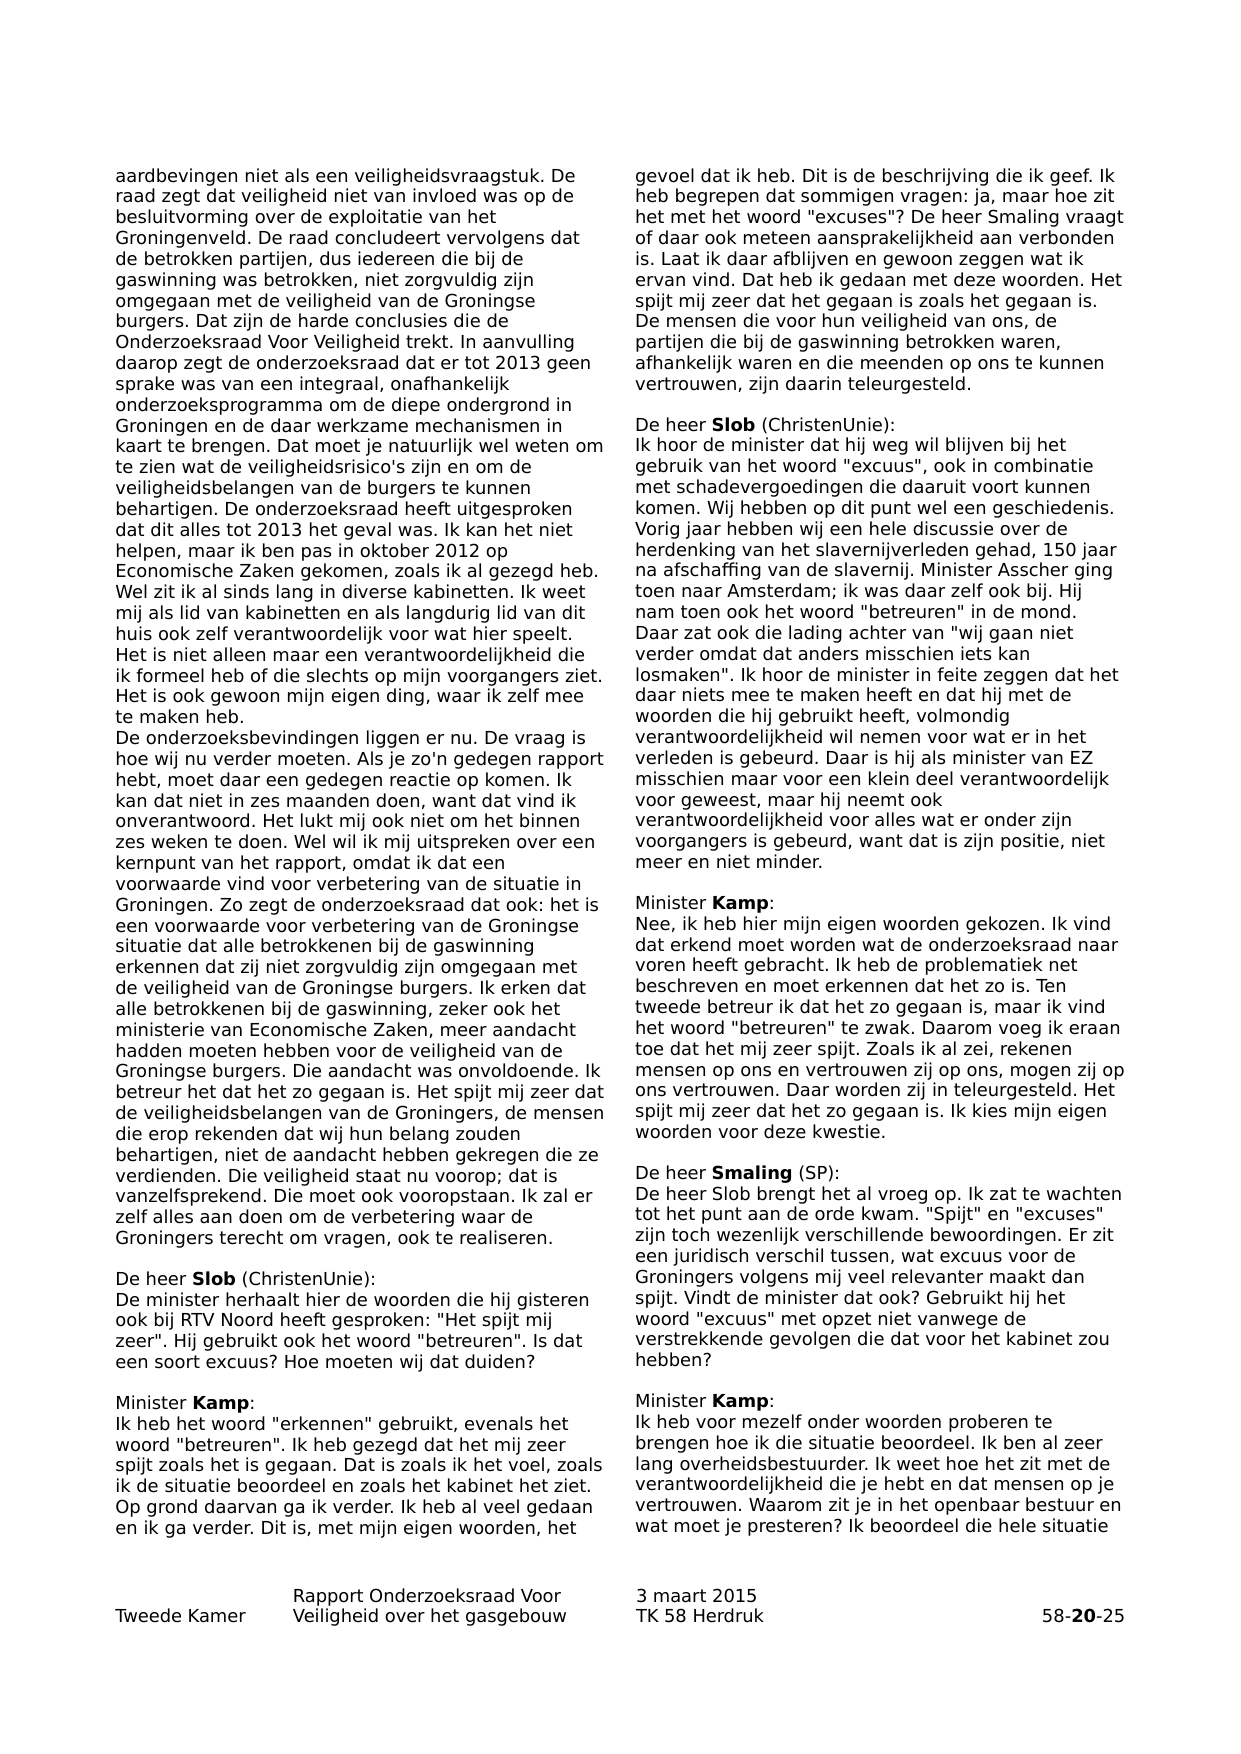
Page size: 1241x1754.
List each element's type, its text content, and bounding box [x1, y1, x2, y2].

text De heer Slob (ChristenUnie): [115, 1269, 605, 1289]
text Minister Kamp: [635, 1391, 1125, 1412]
text Ik hoor de minister dat hij weg wil blijven bij het gebruik van het woord "excuus", ook in combinatie met schadevergoedingen die daaruit voort kunnen komen. Wij hebben op dit punt wel een geschiedenis. Vorig jaar hebben wij een hele discussie over de herdenking van het slavernijverleden gehad, 150 jaar na afschaffing van de slavernij. Minister Asscher ging toen naar Amsterdam; ik was daar zelf ook bij. Hij nam toen ook het woord "betreuren" in de mond. Daar zat ook die lading achter van "wij gaan niet verder omdat dat anders misschien iets kan losmaken". Ik hoor de minister in feite zeggen dat het daar niets mee te maken heeft en dat hij met de woorden die hij gebruikt heeft, volmondig verantwoordelijkheid wil nemen voor wat er in het verleden is gebeurd. Daar is hij als minister van EZ misschien maar voor een klein deel verantwoordelijk voor geweest, maar hij neemt ook verantwoordelijkheid voor alles wat er onder zijn voorgangers is gebeurd, want dat is zijn positie, niet meer en niet minder. [635, 435, 1125, 873]
text De heer Smaling (SP): [635, 1163, 1125, 1183]
text De minister herhaalt hier de woorden die hij gisteren ook bij RTV Noord heeft gesproken: "Het spijt mij zeer". Hij gebruikt ook het woord "betreuren". Is dat een soort excuus? Hoe moeten wij dat duiden? [115, 1289, 605, 1373]
text Ik heb voor mezelf onder woorden proberen te brengen hoe ik die situatie beoordeel. Ik ben al zeer lang overheidsbestuurder. Ik weet hoe het zit met de verantwoordelijkheid die je hebt en dat mensen op je vertrouwen. Waarom zit je in het openbaar bestuur en wat moet je presteren? Ik beoordeel die hele situatie [635, 1412, 1125, 1537]
text Minister Kamp: [635, 893, 1125, 913]
text gevoel dat ik heb. Dit is de beschrijving die ik geef. Ik heb begrepen dat sommigen vragen: ja, maar hoe zit het met het woord "excuses"? De heer Smaling vraagt of daar ook meteen aansprakelijkheid aan verbonden is. Laat ik daar afblijven en gewoon zeggen wat ik ervan vind. Dat heb ik gedaan met deze woorden. Het spijt mij zeer dat het gegaan is zoals het gegaan is. De mensen die voor hun veiligheid van ons, de partijen die bij de gaswinning betrokken waren, afhankelijk waren en die meenden op ons te kunnen vertrouwen, zijn daarin teleurgesteld. [635, 165, 1125, 394]
text De heer Slob (ChristenUnie): [635, 414, 1125, 435]
text De onderzoeksbevindingen liggen er nu. De vraag is hoe wij nu verder moeten. Als je zo'n gedegen rapport hebt, moet daar een gedegen reactie op komen. Ik kan dat niet in zes maanden doen, want dat vind ik onverantwoord. Het lukt mij ook niet om het binnen zes weken te doen. Wel wil ik mij uitspreken over een kernpunt van het rapport, omdat ik dat een voorwaarde vind voor verbetering van de situatie in Groningen. Zo zegt de onderzoeksraad dat ook: het is een voorwaarde voor verbetering van de Groningse situatie dat alle betrokkenen bij de gaswinning erkennen dat zij niet zorgvuldig zijn omgegaan met de veiligheid van de Groningse burgers. Ik erken dat alle betrokkenen bij de gaswinning, zeker ook het ministerie van Economische Zaken, meer aandacht hadden moeten hebben voor de veiligheid van de Groningse burgers. Die aandacht was onvoldoende. Ik betreur het dat het zo gegaan is. Het spijt mij zeer dat de veiligheidsbelangen van de Groningers, de mensen die erop rekenden dat wij hun belang zouden behartigen, niet de aandacht hebben gekregen die ze verdienden. Die veiligheid staat nu voorop; dat is vanzelfsprekend. Die moet ook vooropstaan. Ik zal er zelf alles aan doen om de verbetering waar de Groningers terecht om vragen, ook te realiseren. [115, 728, 605, 1249]
text Minister Kamp: [115, 1393, 605, 1413]
text Nee, ik heb hier mijn eigen woorden gekozen. Ik vind dat erkend moet worden wat de onderzoeksraad naar voren heeft gebracht. Ik heb de problematiek net beschreven en moet erkennen dat het zo is. Ten tweede betreur ik dat het zo gegaan is, maar ik vind het woord "betreuren" te zwak. Daarom voeg ik eraan toe dat het mij zeer spijt. Zoals ik al zei, rekenen mensen op ons en vertrouwen zij op ons, mogen zij op ons vertrouwen. Daar worden zij in teleurgesteld. Het spijt mij zeer dat het zo gegaan is. Ik kies mijn eigen woorden voor deze kwestie. [635, 913, 1125, 1143]
text Ik heb het woord "erkennen" gebruikt, evenals het woord "betreuren". Ik heb gezegd dat het mij zeer spijt zoals het is gegaan. Dat is zoals ik het voel, zoals ik de situatie beoordeel en zoals het kabinet het ziet. Op grond daarvan ga ik verder. Ik heb al veel gedaan en ik ga verder. Dit is, met mijn eigen woorden, het [115, 1413, 605, 1538]
text aardbevingen niet als een veiligheidsvraagstuk. De raad zegt dat veiligheid niet van invloed was op de besluitvorming over de exploitatie van het Groningenveld. De raad concludeert vervolgens dat de betrokken partijen, dus iedereen die bij de gaswinning was betrokken, niet zorgvuldig zijn omgegaan met de veiligheid van de Groningse burgers. Dat zijn de harde conclusies die de Onderzoeksraad Voor Veiligheid trekt. In aanvulling daarop zegt de onderzoeksraad dat er tot 2013 geen sprake was van een integraal, onafhankelijk onderzoeksprogramma om de diepe ondergrond in Groningen en de daar werkzame mechanismen in kaart te brengen. Dat moet je natuurlijk wel weten om te zien wat de veiligheidsrisico's zijn en om de veiligheidsbelangen van de burgers te kunnen behartigen. De onderzoeksraad heeft uitgesproken dat dit alles tot 2013 het geval was. Ik kan het niet helpen, maar ik ben pas in oktober 2012 op Economische Zaken gekomen, zoals ik al gezegd heb. Wel zit ik al sinds lang in diverse kabinetten. Ik weet mij als lid van kabinetten en als langdurig lid van dit huis ook zelf verantwoordelijk voor wat hier speelt. Het is niet alleen maar een verantwoordelijkheid die ik formeel heb of die slechts op mijn voorgangers ziet. Het is ook gewoon mijn eigen ding, waar ik zelf mee te maken heb. [115, 165, 605, 728]
text De heer Slob brengt het al vroeg op. Ik zat te wachten tot het punt aan de orde kwam. "Spijt" en "excuses" zijn toch wezenlijk verschillende bewoordingen. Er zit een juridisch verschil tussen, wat excuus voor de Groningers volgens mij veel relevanter maakt dan spijt. Vindt de minister dat ook? Gebruikt hij het woord "excuus" met opzet niet vanwege de verstrekkende gevolgen die dat voor het kabinet zou hebben? [635, 1183, 1125, 1371]
